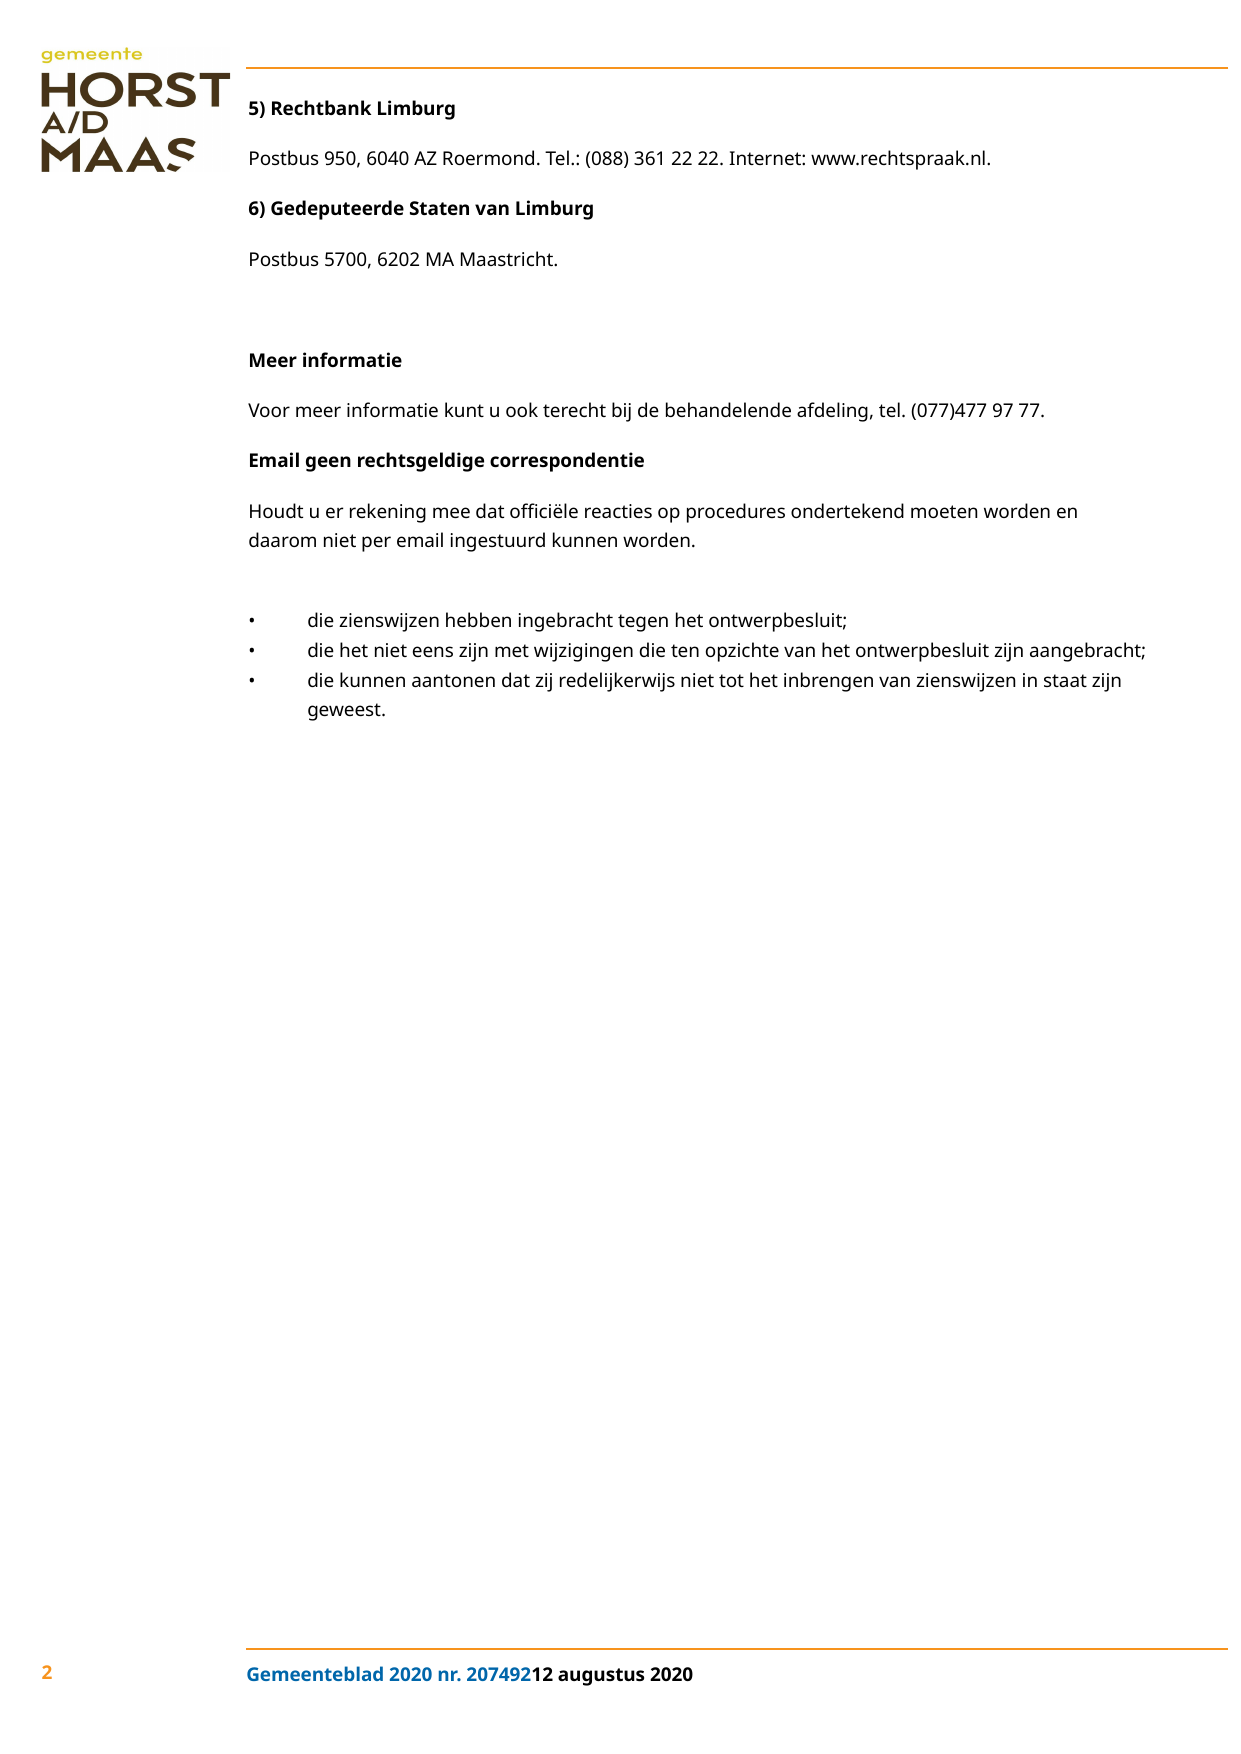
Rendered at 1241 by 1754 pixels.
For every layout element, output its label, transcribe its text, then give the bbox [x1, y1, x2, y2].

text Houdt u er rekening mee dat officiële reacties op procedures ondertekend moeten worden en daarom niet per email ingestuurd kunnen worden. [248, 498, 1152, 553]
picture [41, 47, 231, 172]
list die kunnen aantonen dat zij redelijkerwijs niet tot het inbrengen van zienswijzen in staat zijn geweest. [248, 667, 1152, 722]
list die zienswijzen hebben ingebracht tegen het ontwerpbesluit; [248, 608, 1152, 633]
text Postbus 950, 6040 AZ Roermond. Tel.: (088) 361 22 22. Internet: www.rechtspraak.nl. [248, 145, 1152, 171]
text Postbus 5700, 6202 MA Maastricht. [248, 246, 1152, 272]
list die het niet eens zijn met wijzigingen die ten opzichte van het ontwerpbesluit zijn aangebracht; [248, 637, 1152, 663]
text Email geen rechtsgeldige correspondentie [248, 448, 1152, 473]
text Voor meer informatie kunt u ook terecht bij de behandelende afdeling, tel. (077)477 97 77. [248, 397, 1152, 423]
text 6) Gedeputeerde Staten van Limburg [248, 196, 1152, 221]
text 5) Rechtbank Limburg [248, 95, 1152, 121]
text Meer informatie [248, 347, 1152, 373]
